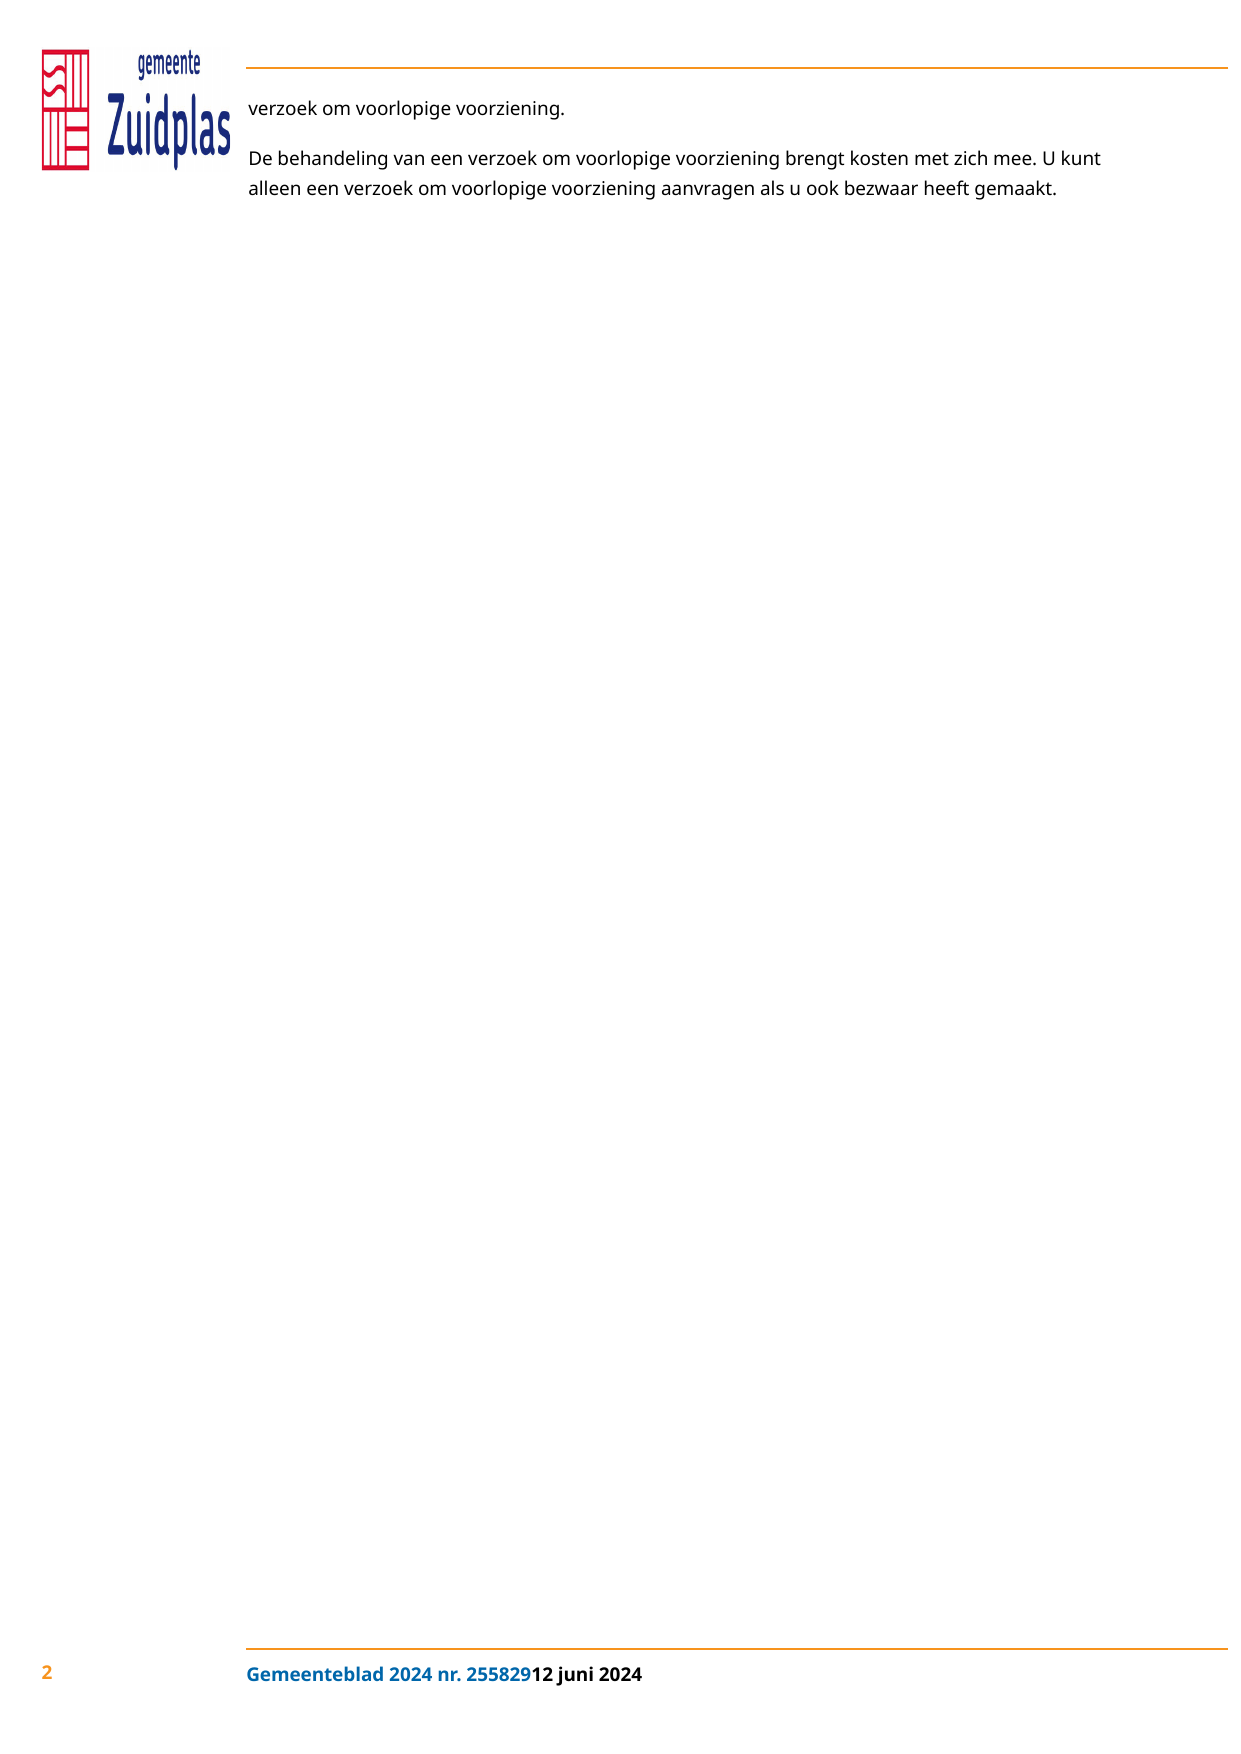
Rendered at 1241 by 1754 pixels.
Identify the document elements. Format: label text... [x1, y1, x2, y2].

text verzoek om voorlopige voorziening. [248, 95, 1152, 121]
text De behandeling van een verzoek om voorlopige voorziening brengt kosten met zich mee. U kunt alleen een verzoek om voorlopige voorziening aanvragen als u ook bezwaar heeft gemaakt. [248, 145, 1152, 201]
picture [41, 47, 231, 172]
